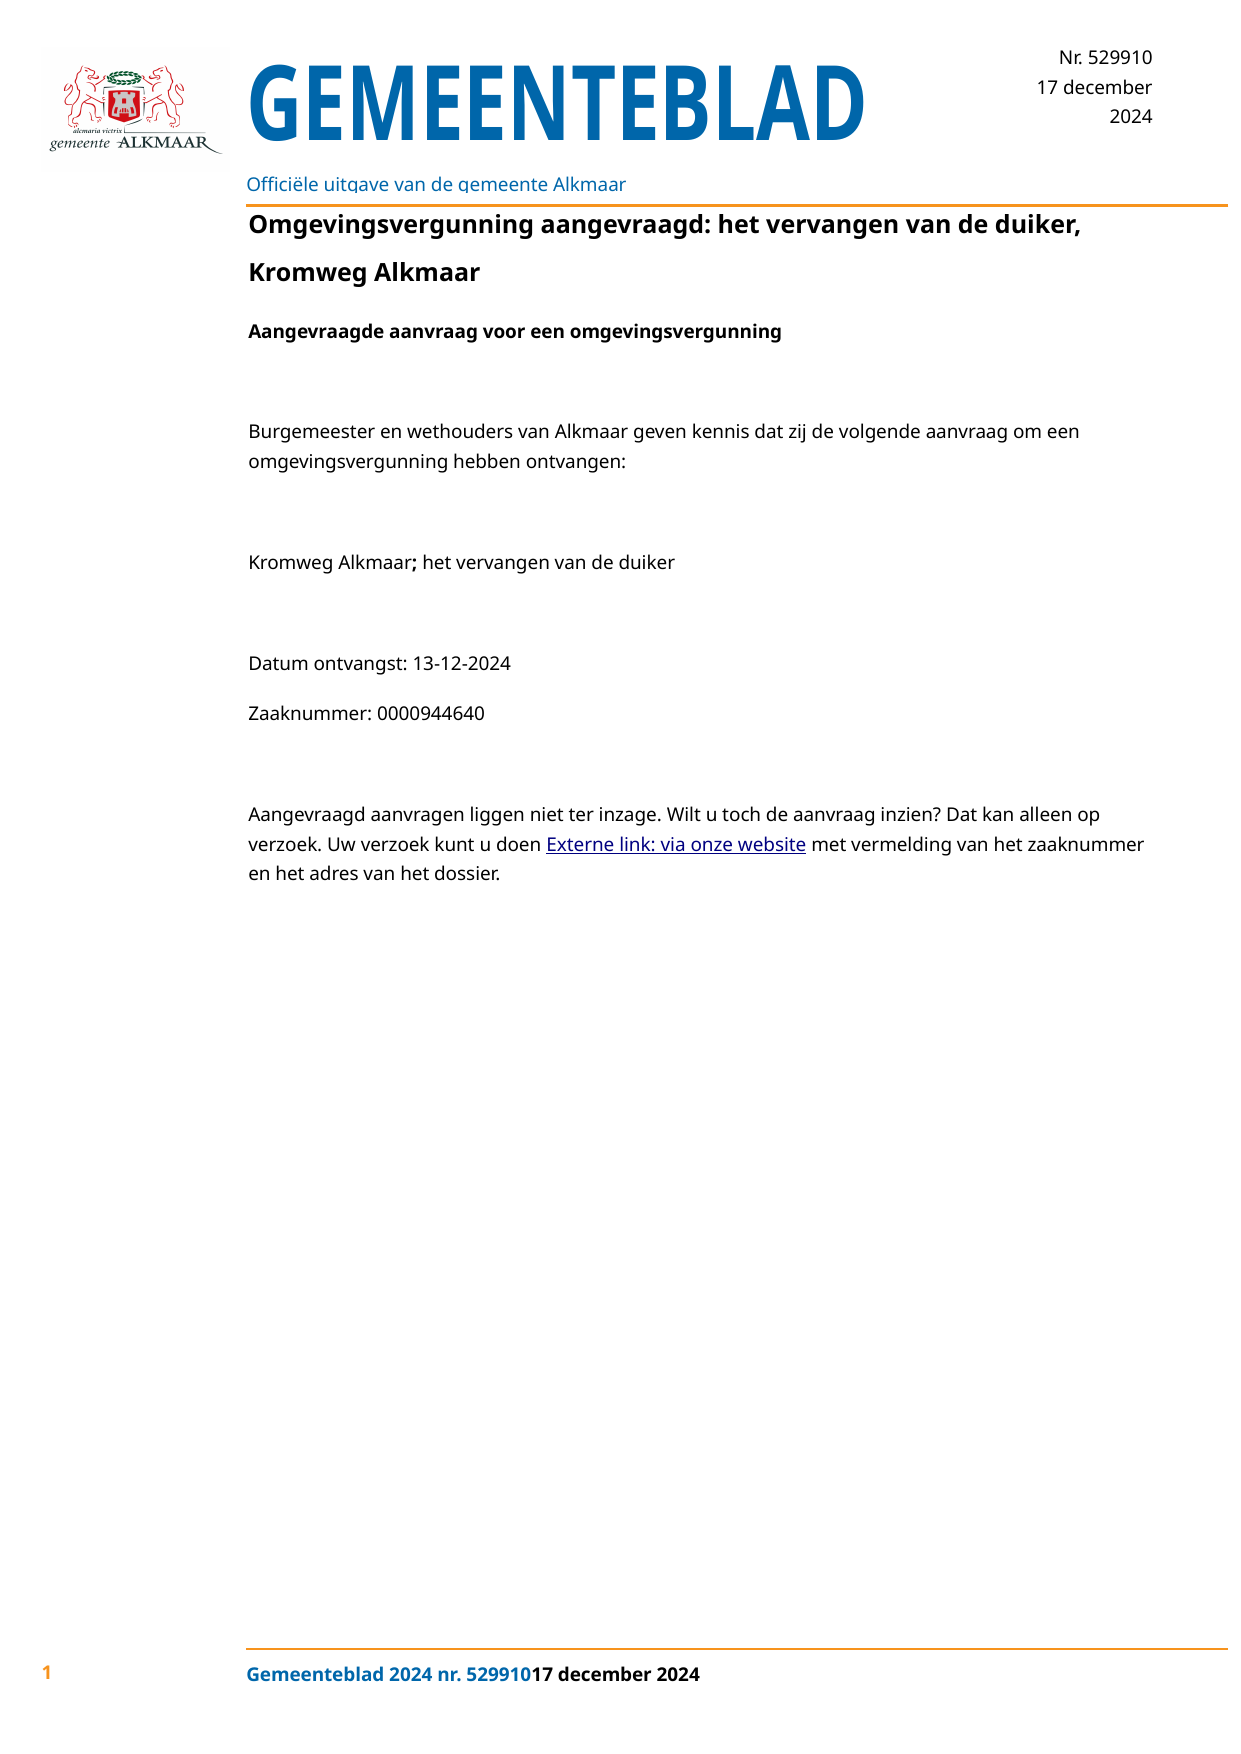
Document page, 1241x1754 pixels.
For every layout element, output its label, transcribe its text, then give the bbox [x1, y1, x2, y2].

text Datum ontvangst: 13-12-2024 [248, 650, 1152, 676]
text Burgemeester en wethouders van Alkmaar geven kennis dat zij de volgende aanvraag om een omgevingsvergunning hebben ontvangen: [248, 419, 1152, 474]
text Zaaknummer: 0000944640 [248, 700, 1152, 726]
picture [41, 47, 231, 172]
text Kromweg Alkmaar; het vervangen van de duiker [248, 549, 1152, 575]
text Aangevraagde aanvraag voor een omgevingsvergunning [248, 318, 1152, 344]
text Aangevraagd aanvragen liggen niet ter inzage. Wilt u toch de aanvraag inzien? Dat kan alleen op verzoek. Uw verzoek kunt u doen Externe link: via onze website met vermelding van het zaaknummer en het adres van het dossier. [248, 801, 1152, 886]
text Omgevingsvergunning aangevraagd: het vervangen van de duiker, Kromweg Alkmaar [248, 207, 1152, 288]
